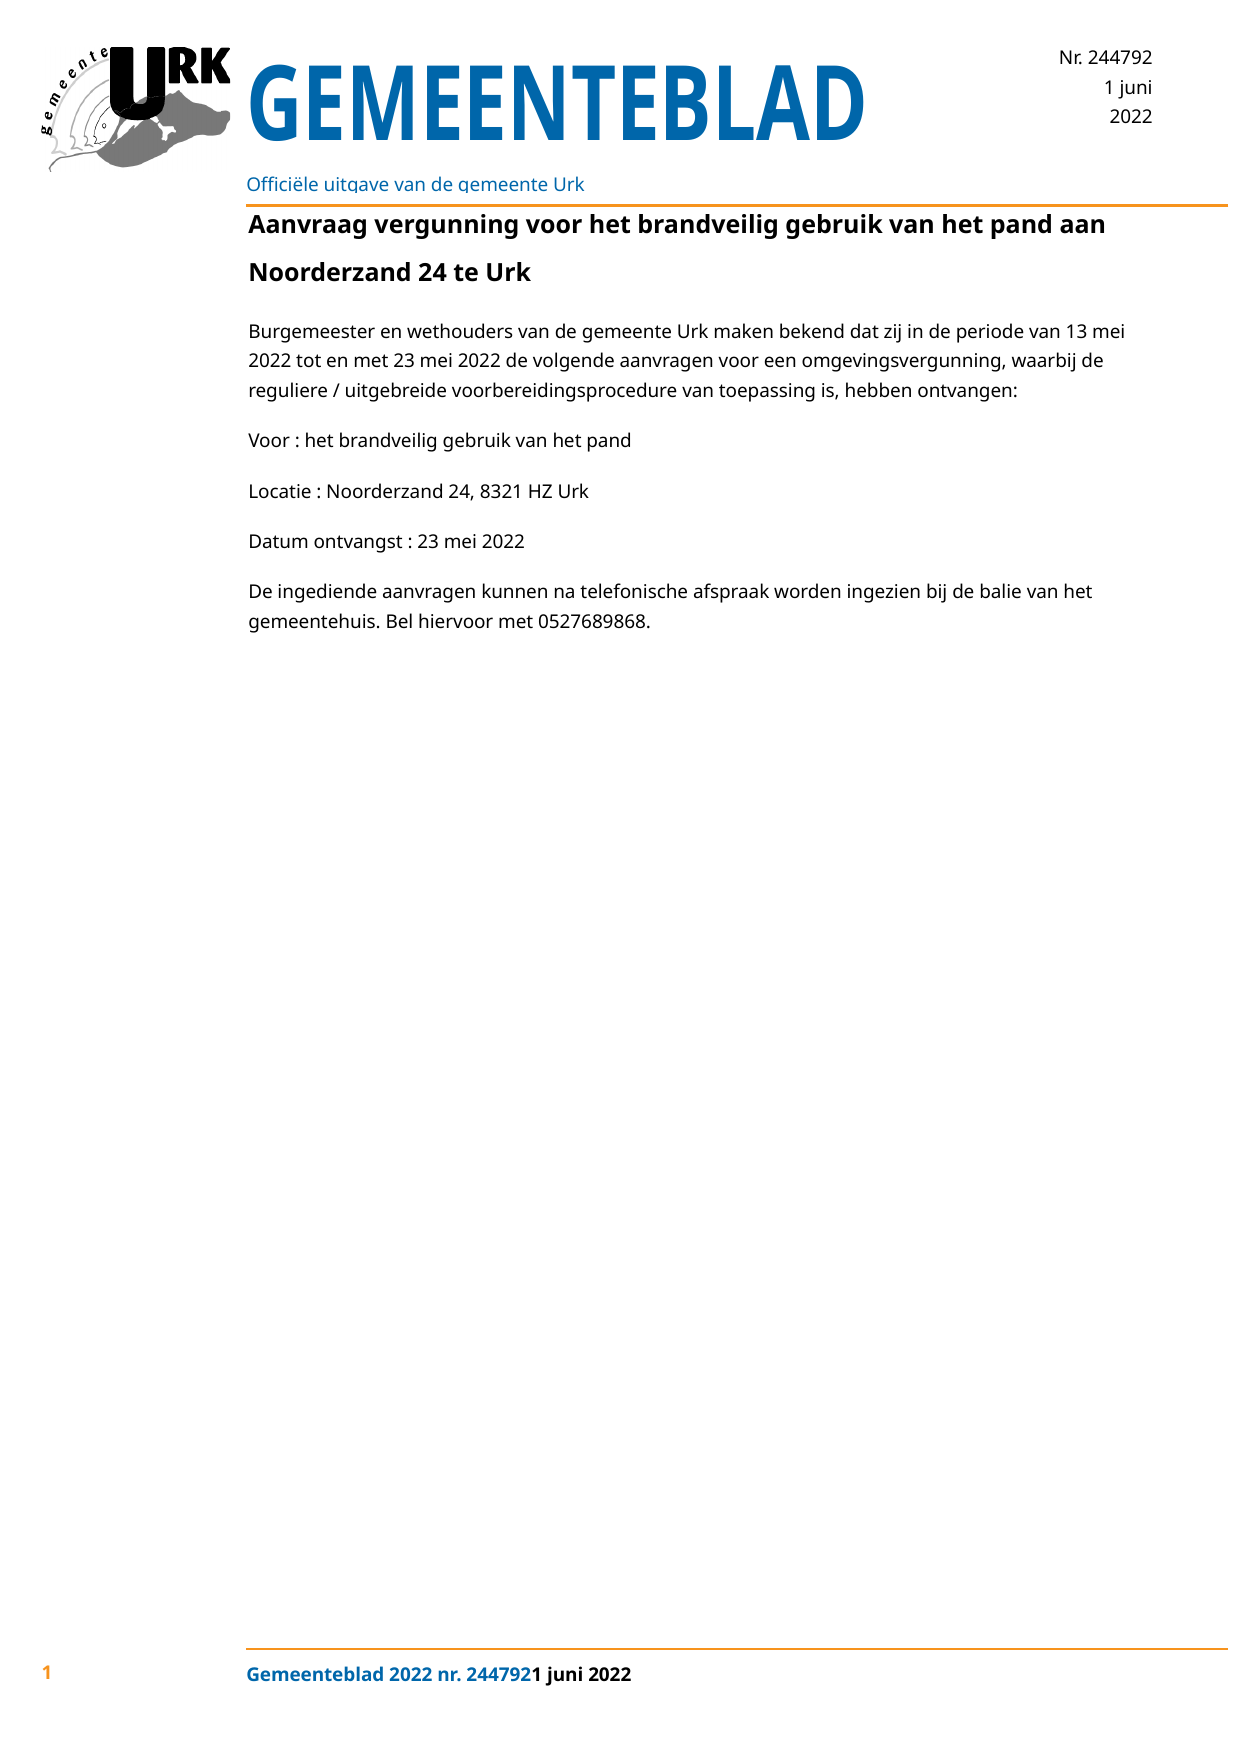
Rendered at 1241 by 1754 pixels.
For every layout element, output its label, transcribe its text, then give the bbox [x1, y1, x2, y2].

picture [41, 47, 231, 172]
text Voor : het brandveilig gebruik van het pand [248, 427, 1152, 453]
text Locatie : Noorderzand 24, 8321 HZ Urk [248, 478, 1152, 504]
text Aanvraag vergunning voor het brandveilig gebruik van het pand aan Noorderzand 24 te Urk [248, 207, 1152, 288]
text Burgemeester en wethouders van de gemeente Urk maken bekend dat zij in de periode van 13 mei 2022 tot en met 23 mei 2022 de volgende aanvragen voor een omgevingsvergunning, waarbij de reguliere / uitgebreide voorbereidingsprocedure van toepassing is, hebben ontvangen: [248, 318, 1152, 403]
text De ingediende aanvragen kunnen na telefonische afspraak worden ingezien bij de balie van het gemeentehuis. Bel hiervoor met 0527689868. [248, 579, 1152, 634]
text Datum ontvangst : 23 mei 2022 [248, 528, 1152, 554]
